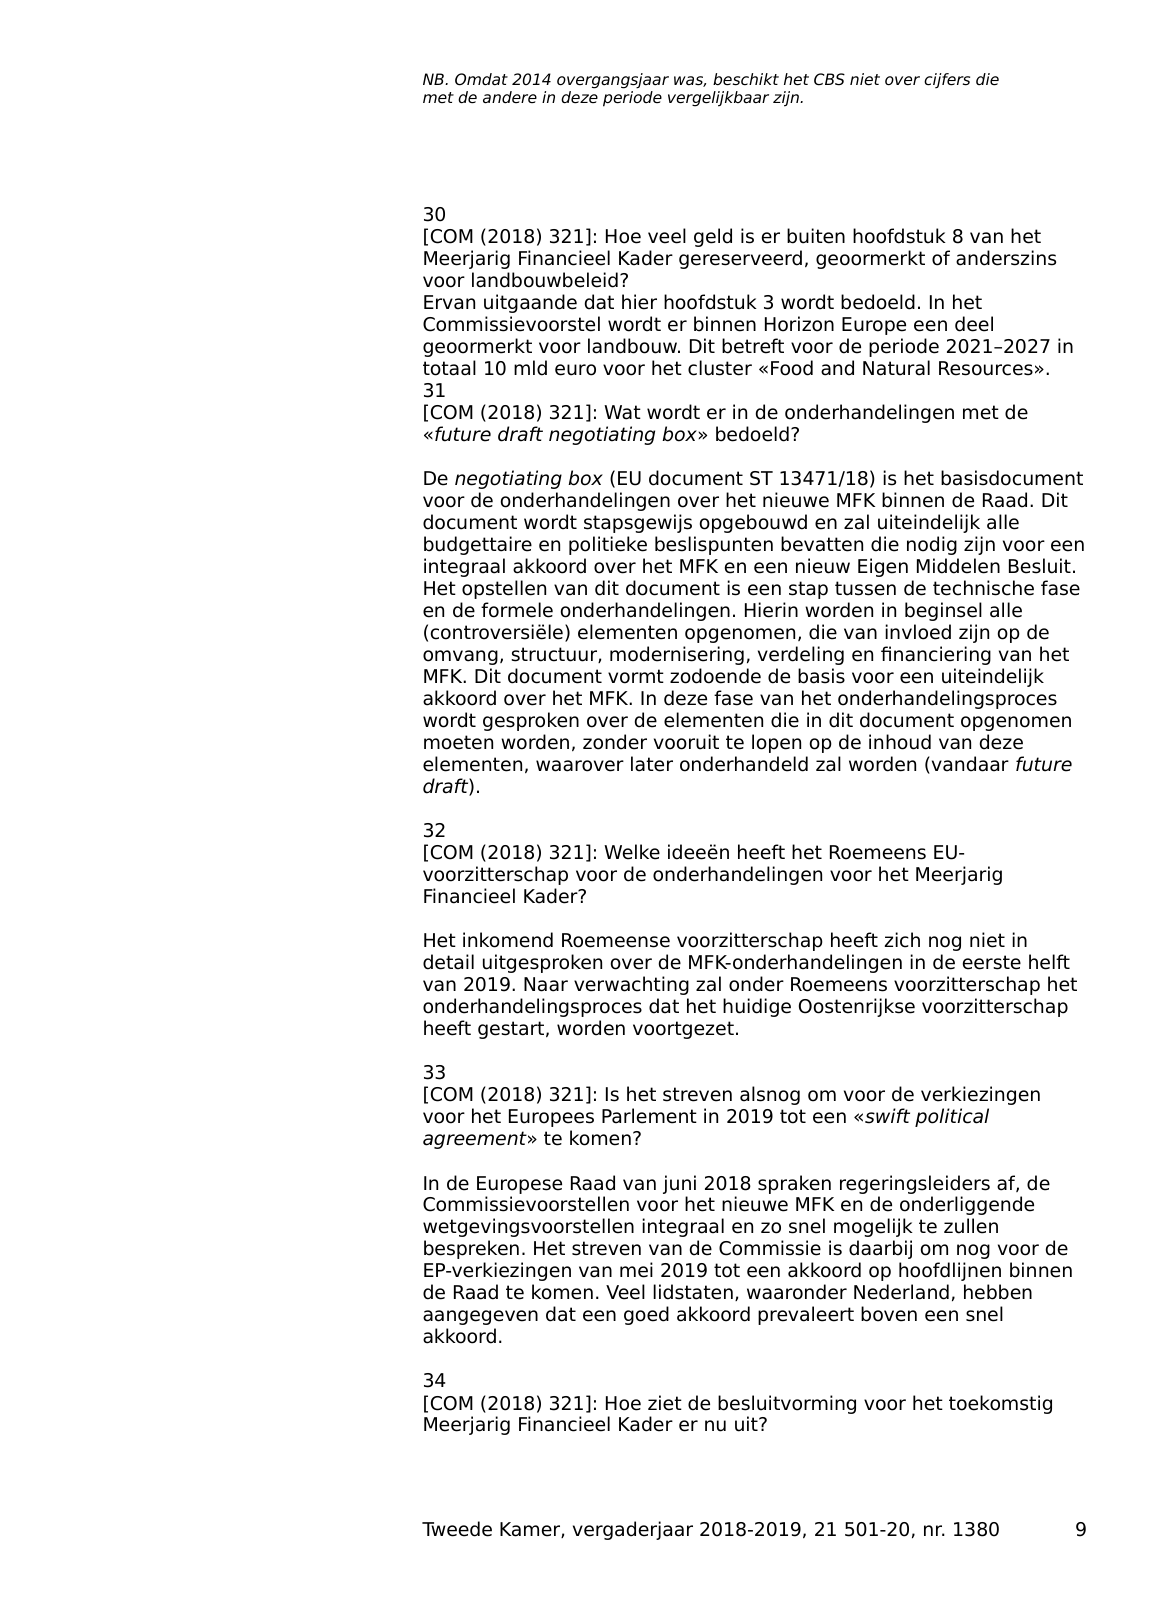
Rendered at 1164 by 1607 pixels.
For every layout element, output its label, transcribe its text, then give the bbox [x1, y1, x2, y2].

text Ervan uitgaande dat hier hoofdstuk 3 wordt bedoeld. In het Commissievoorstel wordt er binnen Horizon Europe een deel geoormerkt voor landbouw. Dit betreft voor de periode 2021–2027 in totaal 10 mld euro voor het cluster «Food and Natural Resources». [422, 292, 1087, 380]
text 34 [422, 1370, 1087, 1392]
text [COM (2018) 321]: Wat wordt er in de onderhandelingen met de «future draft negotiating box» bedoeld? [422, 402, 1087, 446]
text 33 [422, 1062, 1087, 1084]
text [COM (2018) 321]: Is het streven alsnog om voor de verkiezingen voor het Europees Parlement in 2019 tot een «swift political agreement» te komen? [422, 1084, 1087, 1150]
text 30 [422, 204, 1087, 226]
text [COM (2018) 321]: Welke ideeën heeft het Roemeens EU-voorzitterschap voor de onderhandelingen voor het Meerjarig Financieel Kader? [422, 842, 1087, 908]
text De negotiating box (EU document ST 13471/18) is het basisdocument voor de onderhandelingen over het nieuwe MFK binnen de Raad. Dit document wordt stapsgewijs opgebouwd en zal uiteindelijk alle budgettaire en politieke beslispunten bevatten die nodig zijn voor een integraal akkoord over het MFK en een nieuw Eigen Middelen Besluit. Het opstellen van dit document is een stap tussen de technische fase en de formele onderhandelingen. Hierin worden in beginsel alle (controversiële) elementen opgenomen, die van invloed zijn op de omvang, structuur, modernisering, verdeling en financiering van het MFK. Dit document vormt zodoende de basis voor een uiteindelijk akkoord over het MFK. In deze fase van het onderhandelingsproces wordt gesproken over de elementen die in dit document opgenomen moeten worden, zonder vooruit te lopen op de inhoud van deze elementen, waarover later onderhandeld zal worden (vandaar future draft). [422, 468, 1087, 798]
text 31 [422, 380, 1087, 402]
text [COM (2018) 321]: Hoe veel geld is er buiten hoofdstuk 8 van het Meerjarig Financieel Kader gereserveerd, geoormerkt of anderszins voor landbouwbeleid? [422, 226, 1087, 292]
text Het inkomend Roemeense voorzitterschap heeft zich nog niet in detail uitgesproken over de MFK-onderhandelingen in de eerste helft van 2019. Naar verwachting zal onder Roemeens voorzitterschap het onderhandelingsproces dat het huidige Oostenrijkse voorzitterschap heeft gestart, worden voortgezet. [422, 930, 1087, 1040]
text NB. Omdat 2014 overgangsjaar was, beschikt het CBS niet over cijfers die met de andere in deze periode vergelijkbaar zijn. [422, 71, 1001, 107]
text In de Europese Raad van juni 2018 spraken regeringsleiders af, de Commissievoorstellen voor het nieuwe MFK en de onderliggende wetgevingsvoorstellen integraal en zo snel mogelijk te zullen bespreken. Het streven van de Commissie is daarbij om nog voor de EP-verkiezingen van mei 2019 tot een akkoord op hoofdlijnen binnen de Raad te komen. Veel lidstaten, waaronder Nederland, hebben aangegeven dat een goed akkoord prevaleert boven een snel akkoord. [422, 1172, 1087, 1348]
text [COM (2018) 321]: Hoe ziet de besluitvorming voor het toekomstig Meerjarig Financieel Kader er nu uit? [422, 1392, 1087, 1436]
text 32 [422, 820, 1087, 842]
